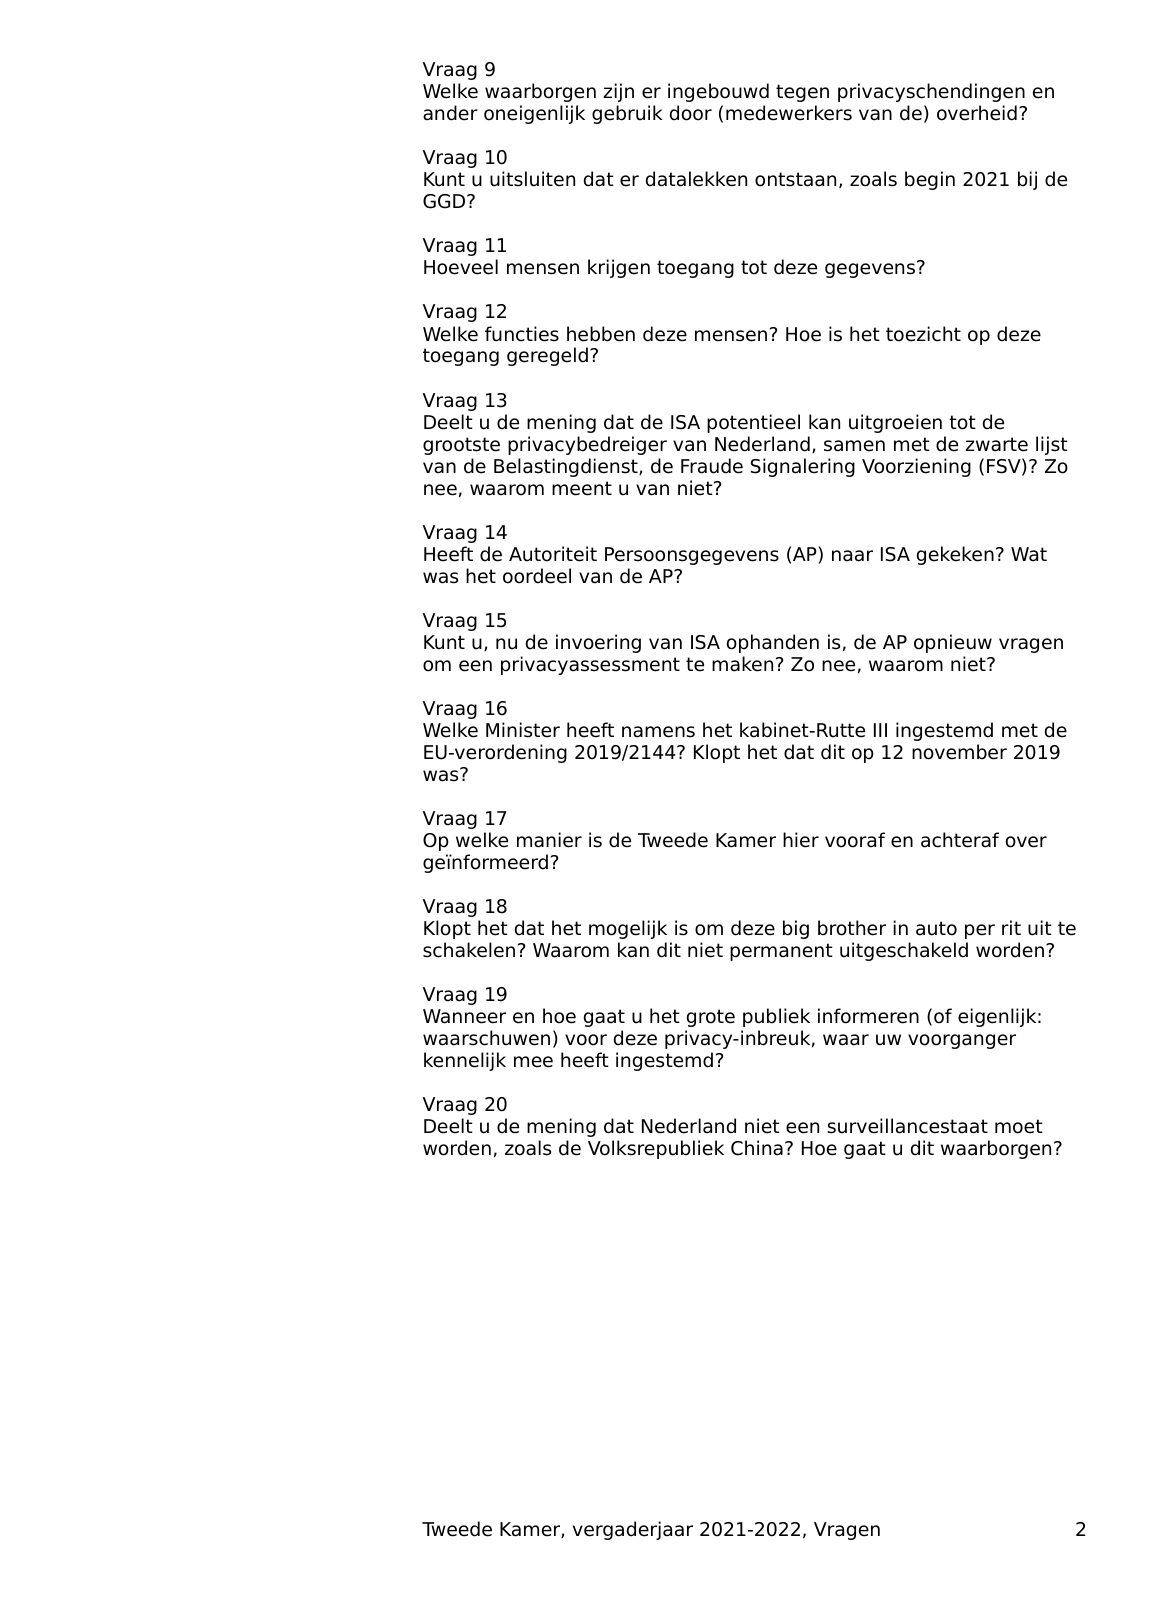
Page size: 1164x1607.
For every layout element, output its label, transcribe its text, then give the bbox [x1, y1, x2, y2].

text Vraag 9 [422, 59, 1087, 81]
text Deelt u de mening dat Nederland niet een surveillancestaat moet worden, zoals de Volksrepubliek China? Hoe gaat u dit waarborgen? [422, 1116, 1087, 1160]
text Vraag 14 [422, 522, 1087, 544]
text Klopt het dat het mogelijk is om deze big brother in auto per rit uit te schakelen? Waarom kan dit niet permanent uitgeschakeld worden? [422, 918, 1087, 962]
text Kunt u, nu de invoering van ISA ophanden is, de AP opnieuw vragen om een privacyassessment te maken? Zo nee, waarom niet? [422, 632, 1087, 676]
text Deelt u de mening dat de ISA potentieel kan uitgroeien tot de grootste privacybedreiger van Nederland, samen met de zwarte lijst van de Belastingdienst, de Fraude Signalering Voorziening (FSV)? Zo nee, waarom meent u van niet? [422, 412, 1087, 499]
text Wanneer en hoe gaat u het grote publiek informeren (of eigenlijk: waarschuwen) voor deze privacy-inbreuk, waar uw voorganger kennelijk mee heeft ingestemd? [422, 1006, 1087, 1072]
text Hoeveel mensen krijgen toegang tot deze gegevens? [422, 257, 1087, 279]
text Welke functies hebben deze mensen? Hoe is het toezicht op deze toegang geregeld? [422, 323, 1087, 367]
text Kunt u uitsluiten dat er datalekken ontstaan, zoals begin 2021 bij de GGD? [422, 169, 1087, 213]
text Welke Minister heeft namens het kabinet-Rutte III ingestemd met de EU-verordening 2019/2144? Klopt het dat dit op 12 november 2019 was? [422, 720, 1087, 786]
text Heeft de Autoriteit Persoonsgegevens (AP) naar ISA gekeken? Wat was het oordeel van de AP? [422, 544, 1087, 588]
text Vraag 16 [422, 698, 1087, 720]
text Vraag 15 [422, 610, 1087, 632]
text Vraag 17 [422, 808, 1087, 830]
text Vraag 20 [422, 1094, 1087, 1116]
text Vraag 11 [422, 235, 1087, 257]
text Vraag 12 [422, 301, 1087, 323]
text Op welke manier is de Tweede Kamer hier vooraf en achteraf over geïnformeerd? [422, 830, 1087, 874]
text Vraag 19 [422, 984, 1087, 1006]
text Vraag 10 [422, 147, 1087, 169]
text Vraag 18 [422, 896, 1087, 918]
text Welke waarborgen zijn er ingebouwd tegen privacyschendingen en ander oneigenlijk gebruik door (medewerkers van de) overheid? [422, 81, 1087, 125]
text Vraag 13 [422, 389, 1087, 412]
